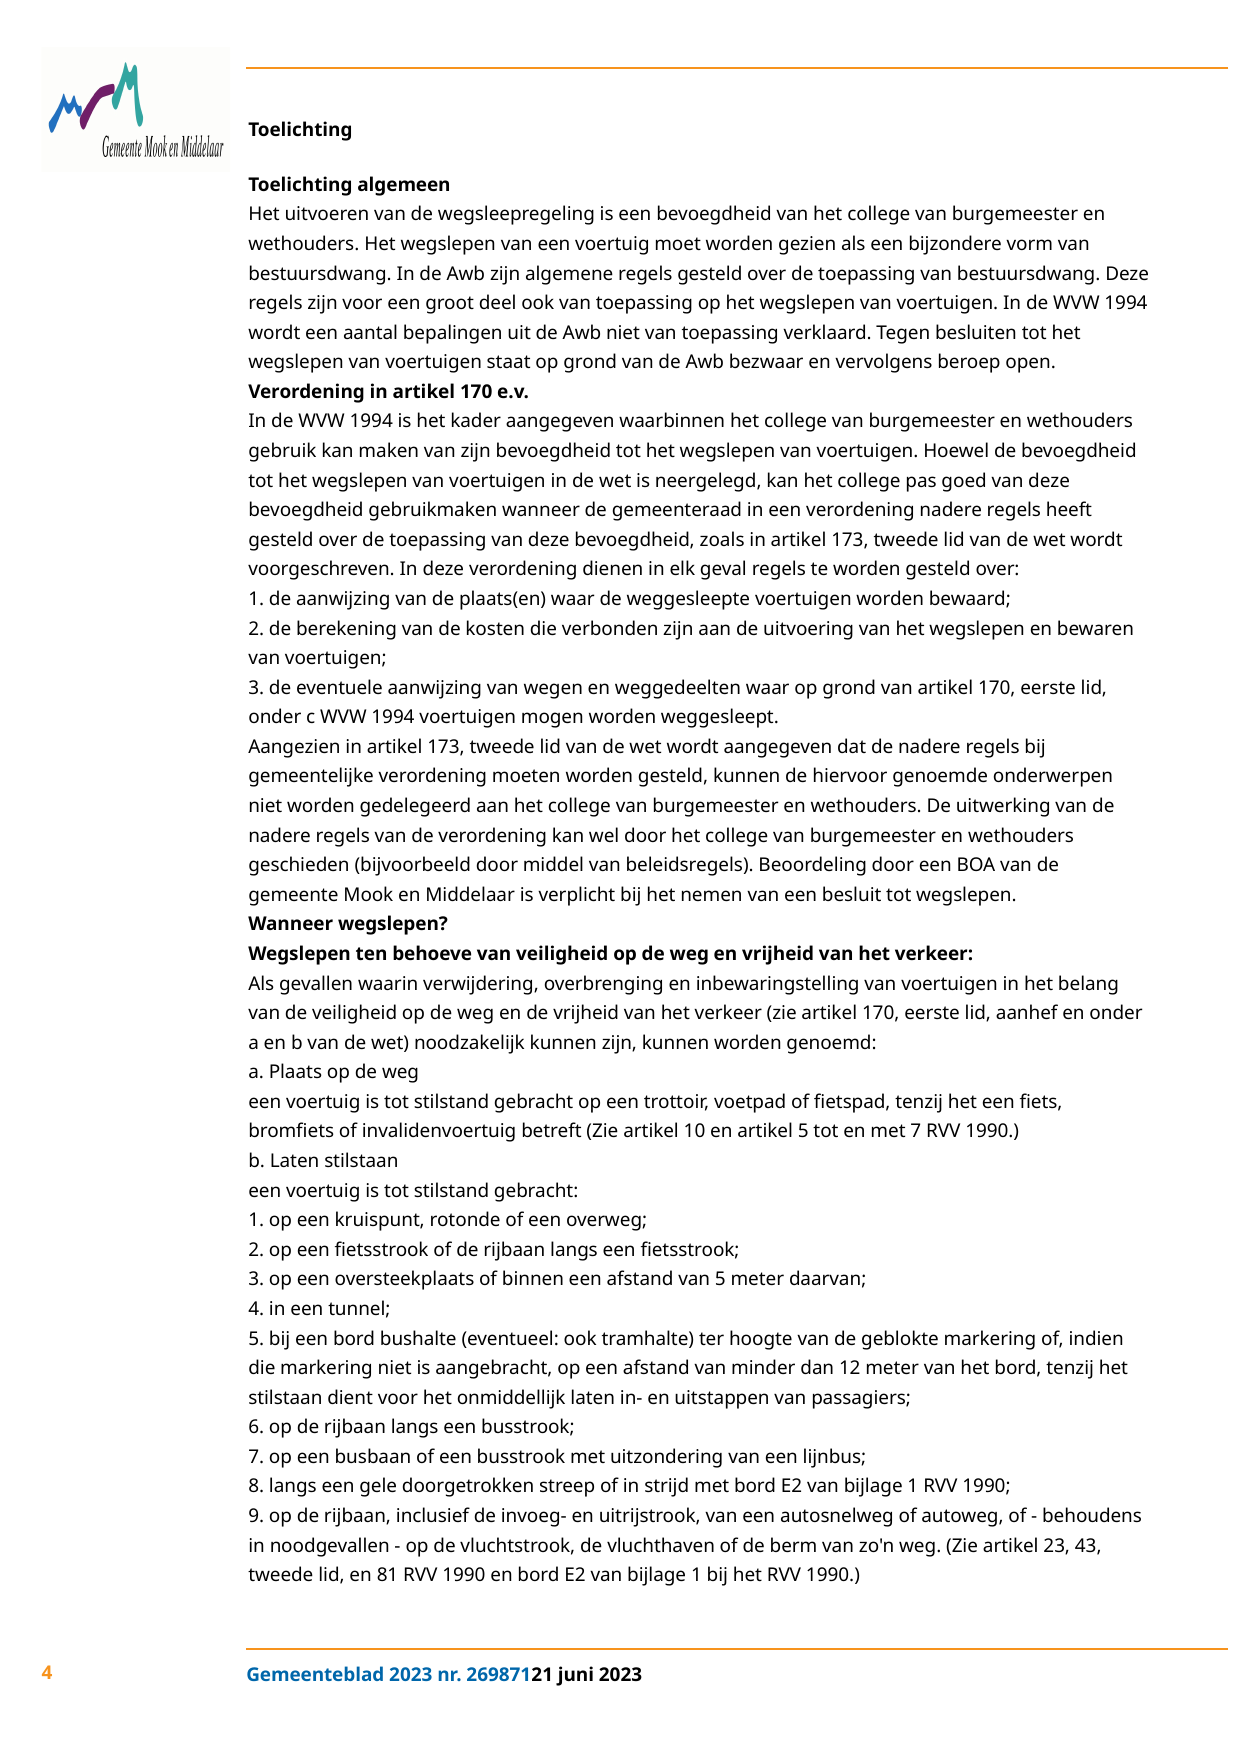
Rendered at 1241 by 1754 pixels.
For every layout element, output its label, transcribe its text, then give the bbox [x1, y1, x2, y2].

text 3. op een oversteekplaats of binnen een afstand van 5 meter daarvan; [248, 1266, 1152, 1291]
text 1. de aanwijzing van de plaats(en) waar de weggesleepte voertuigen worden bewaard; [248, 585, 1152, 611]
text Wanneer wegslepen? [248, 911, 1152, 936]
text Toelichting [248, 116, 1152, 141]
text 2. de berekening van de kosten die verbonden zijn aan de uitvoering van het wegslepen en bewaren van voertuigen; [248, 615, 1152, 670]
text Wegslepen ten behoeve van veiligheid op de weg en vrijheid van het verkeer: [248, 940, 1152, 966]
text 5. bij een bord bushalte (eventueel: ook tramhalte) ter hoogte van de geblokte markering of, indien die markering niet is aangebracht, op een afstand van minder dan 12 meter van het bord, tenzij het stilstaan dient voor het onmiddellijk laten in- en uitstappen van passagiers; [248, 1325, 1152, 1410]
picture [41, 47, 231, 172]
text b. Laten stilstaan [248, 1147, 1152, 1173]
text een voertuig is tot stilstand gebracht op een trottoir, voetpad of fietspad, tenzij het een fiets, bromfiets of invalidenvoertuig betreft (Zie artikel 10 en artikel 5 tot en met 7 RVV 1990.) [248, 1088, 1152, 1143]
text 4. in een tunnel; [248, 1295, 1152, 1321]
text Als gevallen waarin verwijdering, overbrenging en inbewaringstelling van voertuigen in het belang van de veiligheid op de weg en de vrijheid van het verkeer (zie artikel 170, eerste lid, aanhef en onder a en b van de wet) noodzakelijk kunnen zijn, kunnen worden genoemd: [248, 970, 1152, 1055]
text een voertuig is tot stilstand gebracht: [248, 1177, 1152, 1203]
text 2. op een fietsstrook of de rijbaan langs een fietsstrook; [248, 1236, 1152, 1262]
text In de WVW 1994 is het kader aangegeven waarbinnen het college van burgemeester en wethouders gebruik kan maken van zijn bevoegdheid tot het wegslepen van voertuigen. Hoewel de bevoegdheid tot het wegslepen van voertuigen in de wet is neergelegd, kan het college pas goed van deze bevoegdheid gebruikmaken wanneer de gemeenteraad in een verordening nadere regels heeft gesteld over de toepassing van deze bevoegdheid, zoals in artikel 173, tweede lid van de wet wordt voorgeschreven. In deze verordening dienen in elk geval regels te worden gesteld over: [248, 408, 1152, 581]
text 8. langs een gele doorgetrokken streep of in strijd met bord E2 van bijlage 1 RVV 1990; [248, 1473, 1152, 1498]
text 7. op een busbaan of een busstrook met uitzondering van een lijnbus; [248, 1443, 1152, 1469]
text Het uitvoeren van de wegsleepregeling is een bevoegdheid van het college van burgemeester en wethouders. Het wegslepen van een voertuig moet worden gezien als een bijzondere vorm van bestuursdwang. In de Awb zijn algemene regels gesteld over de toepassing van bestuursdwang. Deze regels zijn voor een groot deel ook van toepassing op het wegslepen van voertuigen. In de WVW 1994 wordt een aantal bepalingen uit de Awb niet van toepassing verklaard. Tegen besluiten tot het wegslepen van voertuigen staat op grond van de Awb bezwaar en vervolgens beroep open. [248, 201, 1152, 374]
text 1. op een kruispunt, rotonde of een overweg; [248, 1206, 1152, 1232]
text 3. de eventuele aanwijzing van wegen en weggedeelten waar op grond van artikel 170, eerste lid, onder c WVW 1994 voertuigen mogen worden weggesleept. [248, 674, 1152, 729]
text Aangezien in artikel 173, tweede lid van de wet wordt aangegeven dat de nadere regels bij gemeentelijke verordening moeten worden gesteld, kunnen de hiervoor genoemde onderwerpen niet worden gedelegeerd aan het college van burgemeester en wethouders. De uitwerking van de nadere regels van de verordening kan wel door het college van burgemeester en wethouders geschieden (bijvoorbeeld door middel van beleidsregels). Beoordeling door een BOA van de gemeente Mook en Middelaar is verplicht bij het nemen van een besluit tot wegslepen. [248, 733, 1152, 907]
text Toelichting algemeen [248, 171, 1152, 197]
text 6. op de rijbaan langs een busstrook; [248, 1413, 1152, 1439]
text Verordening in artikel 170 e.v. [248, 378, 1152, 404]
text a. Plaats op de weg [248, 1058, 1152, 1084]
text 9. op de rijbaan, inclusief de invoeg- en uitrijstrook, van een autosnelweg of autoweg, of - behoudens in noodgevallen - op de vluchtstrook, de vluchthaven of de berm van zo'n weg. (Zie artikel 23, 43, tweede lid, en 81 RVV 1990 en bord E2 van bijlage 1 bij het RVV 1990.) [248, 1502, 1152, 1587]
